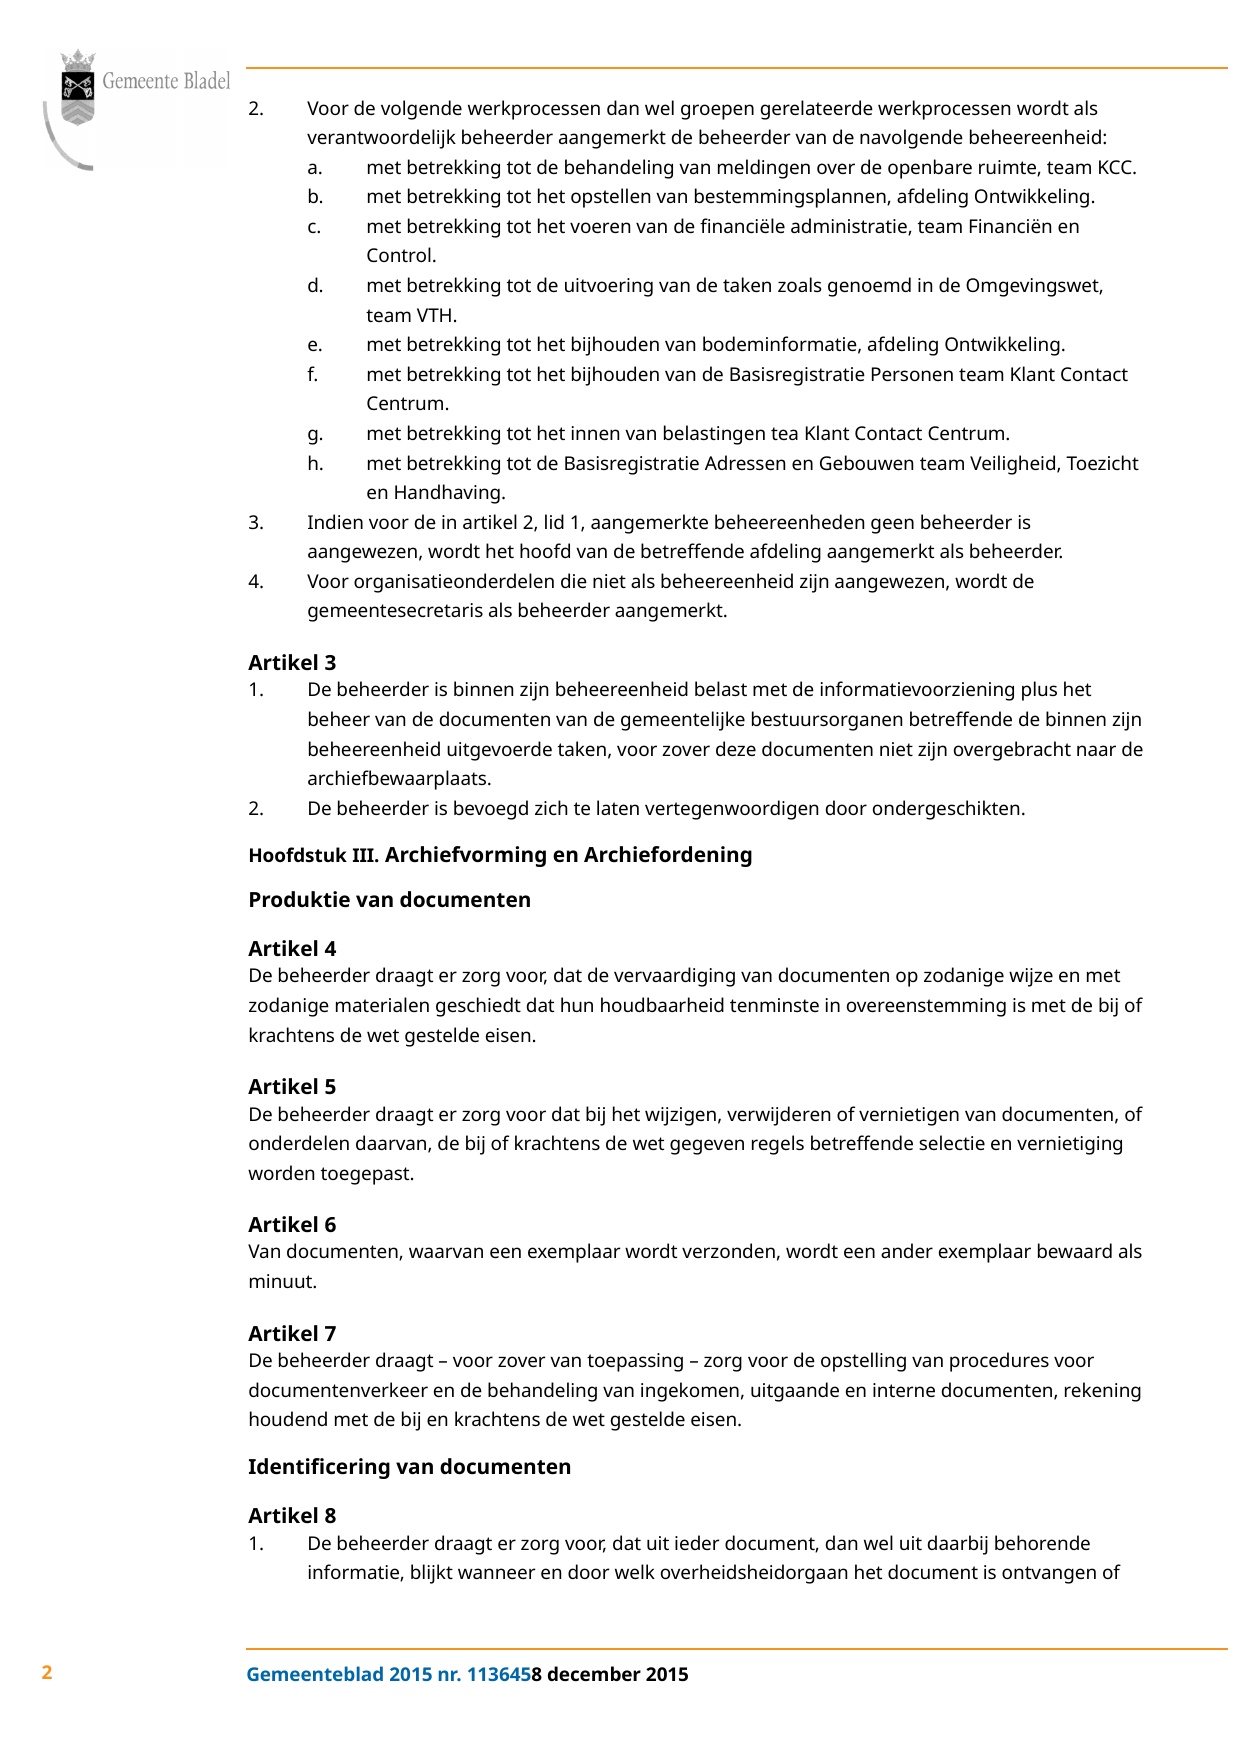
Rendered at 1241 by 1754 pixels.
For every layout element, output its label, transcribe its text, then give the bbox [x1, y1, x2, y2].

text Artikel 7 [248, 1319, 1152, 1347]
list met betrekking tot de uitvoering van de taken zoals genoemd in de Omgevingswet, team VTH. [307, 272, 1152, 328]
text Artikel 8 [248, 1501, 1152, 1530]
list met betrekking tot de behandeling van meldingen over de openbare ruimte, team KCC. [307, 154, 1152, 180]
list Voor de volgende werkprocessen dan wel groepen gerelateerde werkprocessen wordt als verantwoordelijk beheerder aangemerkt de beheerder van de navolgende beheereenheid: [248, 95, 1152, 150]
list met betrekking tot het bijhouden van bodeminformatie, afdeling Ontwikkeling. [307, 331, 1152, 357]
list met betrekking tot het opstellen van bestemmingsplannen, afdeling Ontwikkeling. [307, 183, 1152, 209]
text Artikel 3 [248, 648, 1152, 677]
text De beheerder draagt er zorg voor dat bij het wijzigen, verwijderen of vernietigen van documenten, of onderdelen daarvan, de bij of krachtens de wet gegeven regels betreffende selectie en vernietiging worden toegepast. [248, 1101, 1152, 1186]
text Artikel 6 [248, 1210, 1152, 1239]
text Artikel 4 [248, 934, 1152, 963]
text De beheerder draagt er zorg voor, dat de vervaardiging van documenten op zodanige wijze en met zodanige materialen geschiedt dat hun houdbaarheid tenminste in overeenstemming is met de bij of krachtens de wet gestelde eisen. [248, 963, 1152, 1048]
text Artikel 5 [248, 1072, 1152, 1101]
list met betrekking tot het bijhouden van de Basisregistratie Personen team Klant Contact Centrum. [307, 361, 1152, 416]
text Produktie van documenten [248, 885, 1152, 913]
list met betrekking tot de Basisregistratie Adressen en Gebouwen team Veiligheid, Toezicht en Handhaving. [307, 450, 1152, 505]
list met betrekking tot het voeren van de financiële administratie, team Financiën en Control. [307, 213, 1152, 268]
text Van documenten, waarvan een exemplaar wordt verzonden, wordt een ander exemplaar bewaard als minuut. [248, 1239, 1152, 1294]
text Hoofdstuk III. Archiefvorming en Archiefordening [248, 841, 1152, 869]
list De beheerder draagt er zorg voor, dat uit ieder document, dan wel uit daarbij behorende informatie, blijkt wanneer en door welk overheidsheidorgaan het document is ontvangen of [248, 1530, 1152, 1585]
list De beheerder is bevoegd zich te laten vertegenwoordigen door ondergeschikten. [248, 795, 1152, 821]
list Indien voor de in artikel 2, lid 1, aangemerkte beheereenheden geen beheerder is aangewezen, wordt het hoofd van de betreffende afdeling aangemerkt als beheerder. [248, 509, 1152, 564]
list De beheerder is binnen zijn beheereenheid belast met de informatievoorziening plus het beheer van de documenten van de gemeentelijke bestuursorganen betreffende de binnen zijn beheereenheid uitgevoerde taken, voor zover deze documenten niet zijn overgebracht naar de archiefbewaarplaats. [248, 677, 1152, 791]
text Identificering van documenten [248, 1452, 1152, 1480]
picture [41, 47, 231, 172]
list Voor organisatieonderdelen die niet als beheereenheid zijn aangewezen, wordt de gemeentesecretaris als beheerder aangemerkt. [248, 568, 1152, 623]
list met betrekking tot het innen van belastingen tea Klant Contact Centrum. [307, 420, 1152, 446]
text De beheerder draagt – voor zover van toepassing – zorg voor de opstelling van procedures voor documentenverkeer en de behandeling van ingekomen, uitgaande en interne documenten, rekening houdend met de bij en krachtens de wet gestelde eisen. [248, 1347, 1152, 1432]
